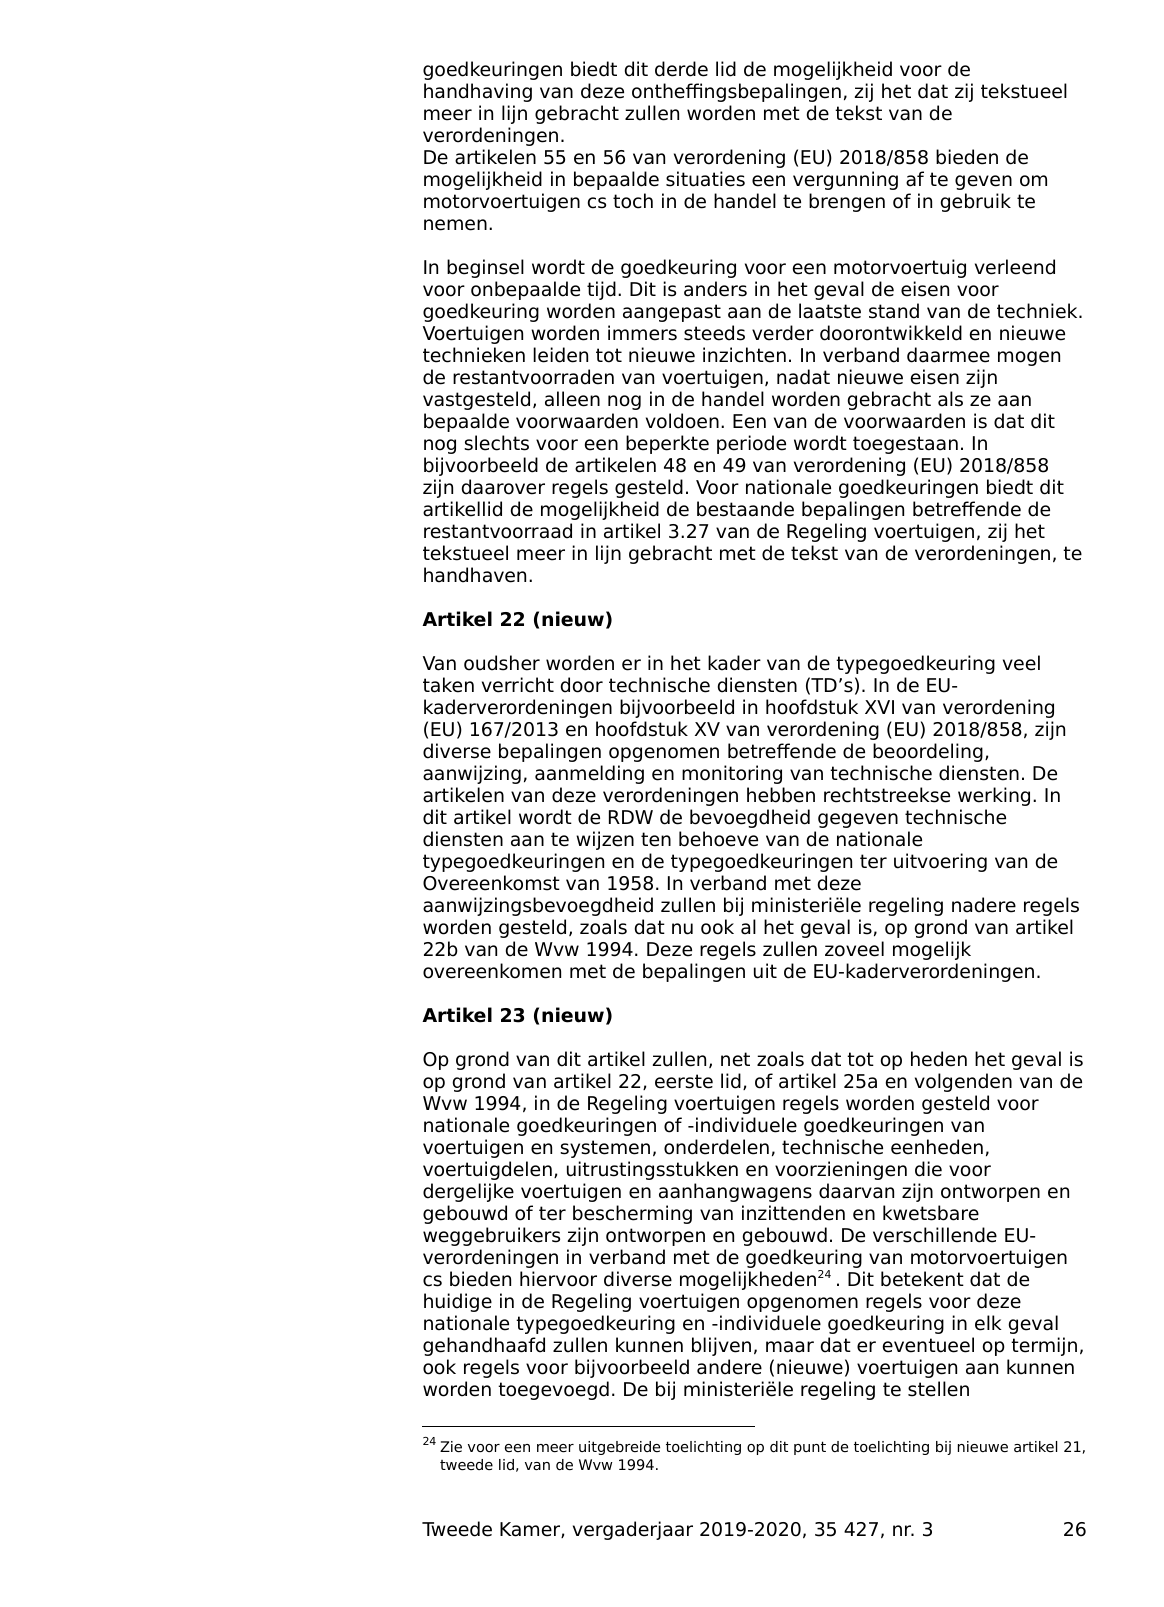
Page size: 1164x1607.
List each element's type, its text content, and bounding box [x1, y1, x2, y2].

text goedkeuringen biedt dit derde lid de mogelijkheid voor de handhaving van deze ontheffingsbepalingen, zij het dat zij tekstueel meer in lijn gebracht zullen worden met de tekst van de verordeningen. [422, 59, 1087, 147]
text Zie voor een meer uitgebreide toelichting op dit punt de toelichting bij nieuwe artikel 21, tweede lid, van de Wvw 1994. [422, 1435, 1087, 1474]
text De artikelen 55 en 56 van verordening (EU) 2018/858 bieden de mogelijkheid in bepaalde situaties een vergunning af te geven om motorvoertuigen cs toch in de handel te brengen of in gebruik te nemen. [422, 147, 1087, 235]
text Op grond van dit artikel zullen, net zoals dat tot op heden het geval is op grond van artikel 22, eerste lid, of artikel 25a en volgenden van de Wvw 1994, in de Regeling voertuigen regels worden gesteld voor nationale goedkeuringen of -individuele goedkeuringen van voertuigen en systemen, onderdelen, technische eenheden, voertuigdelen, uitrustingsstukken en voorzieningen die voor dergelijke voertuigen en aanhangwagens daarvan zijn ontworpen en gebouwd of ter bescherming van inzittenden en kwetsbare weggebruikers zijn ontworpen en gebouwd. De verschillende EU-verordeningen in verband met de goedkeuring van motorvoertuigen cs bieden hiervoor diverse mogelijkheden. Dit betekent dat de huidige in de Regeling voertuigen opgenomen regels voor deze nationale typegoedkeuring en -individuele goedkeuring in elk geval gehandhaafd zullen kunnen blijven, maar dat er eventueel op termijn, ook regels voor bijvoorbeeld andere (nieuwe) voertuigen aan kunnen worden toegevoegd. De bij ministeriële regeling te stellen [422, 1049, 1087, 1401]
subtitle Artikel 22 (nieuw) [422, 609, 1087, 631]
text In beginsel wordt de goedkeuring voor een motorvoertuig verleend voor onbepaalde tijd. Dit is anders in het geval de eisen voor goedkeuring worden aangepast aan de laatste stand van de techniek. Voertuigen worden immers steeds verder doorontwikkeld en nieuwe technieken leiden tot nieuwe inzichten. In verband daarmee mogen de restantvoorraden van voertuigen, nadat nieuwe eisen zijn vastgesteld, alleen nog in de handel worden gebracht als ze aan bepaalde voorwaarden voldoen. Een van de voorwaarden is dat dit nog slechts voor een beperkte periode wordt toegestaan. In bijvoorbeeld de artikelen 48 en 49 van verordening (EU) 2018/858 zijn daarover regels gesteld. Voor nationale goedkeuringen biedt dit artikellid de mogelijkheid de bestaande bepalingen betreffende de restantvoorraad in artikel 3.27 van de Regeling voertuigen, zij het tekstueel meer in lijn gebracht met de tekst van de verordeningen, te handhaven. [422, 257, 1087, 587]
subtitle Artikel 23 (nieuw) [422, 1005, 1087, 1027]
text Van oudsher worden er in het kader van de typegoedkeuring veel taken verricht door technische diensten (TD’s). In de EU-kaderverordeningen bijvoorbeeld in hoofdstuk XVI van verordening (EU) 167/2013 en hoofdstuk XV van verordening (EU) 2018/858, zijn diverse bepalingen opgenomen betreffende de beoordeling, aanwijzing, aanmelding en monitoring van technische diensten. De artikelen van deze verordeningen hebben rechtstreekse werking. In dit artikel wordt de RDW de bevoegdheid gegeven technische diensten aan te wijzen ten behoeve van de nationale typegoedkeuringen en de typegoedkeuringen ter uitvoering van de Overeenkomst van 1958. In verband met deze aanwijzingsbevoegdheid zullen bij ministeriële regeling nadere regels worden gesteld, zoals dat nu ook al het geval is, op grond van artikel 22b van de Wvw 1994. Deze regels zullen zoveel mogelijk overeenkomen met de bepalingen uit de EU-kaderverordeningen. [422, 653, 1087, 983]
